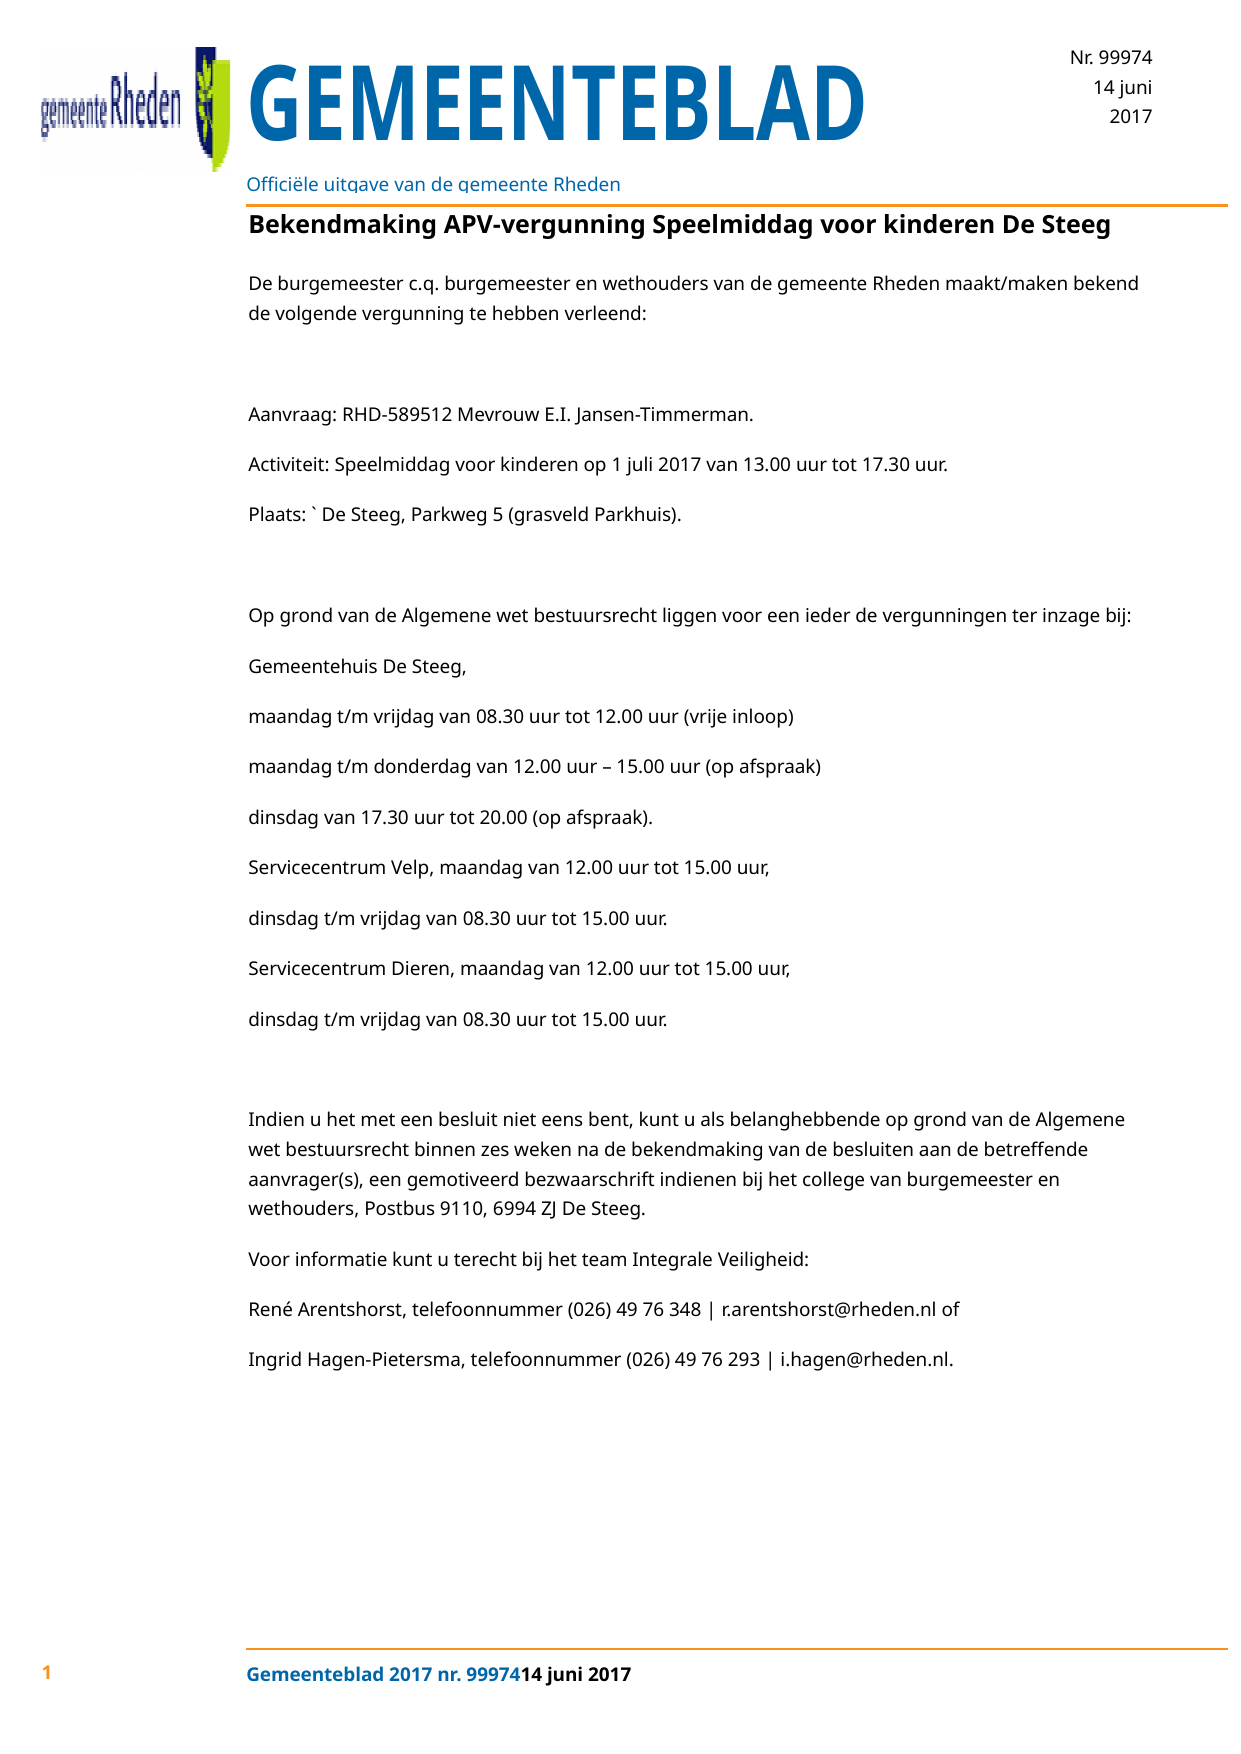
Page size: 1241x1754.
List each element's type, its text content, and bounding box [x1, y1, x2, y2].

text dinsdag t/m vrijdag van 08.30 uur tot 15.00 uur. [248, 1006, 1152, 1031]
text Indien u het met een besluit niet eens bent, kunt u als belanghebbende op grond van de Algemene wet bestuursrecht binnen zes weken na de bekendmaking van de besluiten aan de betreffende aanvrager(s), een gemotiveerd bezwaarschrift indienen bij het college van burgemeester en wethouders, Postbus 9110, 6994 ZJ De Steeg. [248, 1107, 1152, 1221]
text Servicecentrum Dieren, maandag van 12.00 uur tot 15.00 uur, [248, 955, 1152, 981]
text René Arentshorst, telefoonnummer (026) 49 76 348 | r.arentshorst@rheden.nl of [248, 1296, 1152, 1322]
text Ingrid Hagen-Pietersma, telefoonnummer (026) 49 76 293 | i.hagen@rheden.nl. [248, 1347, 1152, 1372]
text Plaats: ` De Steeg, Parkweg 5 (grasveld Parkhuis). [248, 502, 1152, 527]
text maandag t/m vrijdag van 08.30 uur tot 12.00 uur (vrije inloop) [248, 703, 1152, 729]
text Op grond van de Algemene wet bestuursrecht liggen voor een ieder de vergunningen ter inzage bij: [248, 602, 1152, 628]
text De burgemeester c.q. burgemeester en wethouders van de gemeente Rheden maakt/maken bekend de volgende vergunning te hebben verleend: [248, 270, 1152, 326]
text Voor informatie kunt u terecht bij het team Integrale Veiligheid: [248, 1246, 1152, 1271]
text maandag t/m donderdag van 12.00 uur – 15.00 uur (op afspraak) [248, 754, 1152, 779]
text Activiteit: Speelmiddag voor kinderen op 1 juli 2017 van 13.00 uur tot 17.30 uur. [248, 451, 1152, 477]
text dinsdag t/m vrijdag van 08.30 uur tot 15.00 uur. [248, 905, 1152, 931]
text Aanvraag: RHD-589512 Mevrouw E.I. Jansen-Timmerman. [248, 401, 1152, 426]
picture [41, 47, 231, 172]
text Servicecentrum Velp, maandag van 12.00 uur tot 15.00 uur, [248, 854, 1152, 880]
text Bekendmaking APV-vergunning Speelmiddag voor kinderen De Steeg [248, 207, 1152, 241]
text dinsdag van 17.30 uur tot 20.00 (op afspraak). [248, 804, 1152, 830]
text Gemeentehuis De Steeg, [248, 653, 1152, 678]
